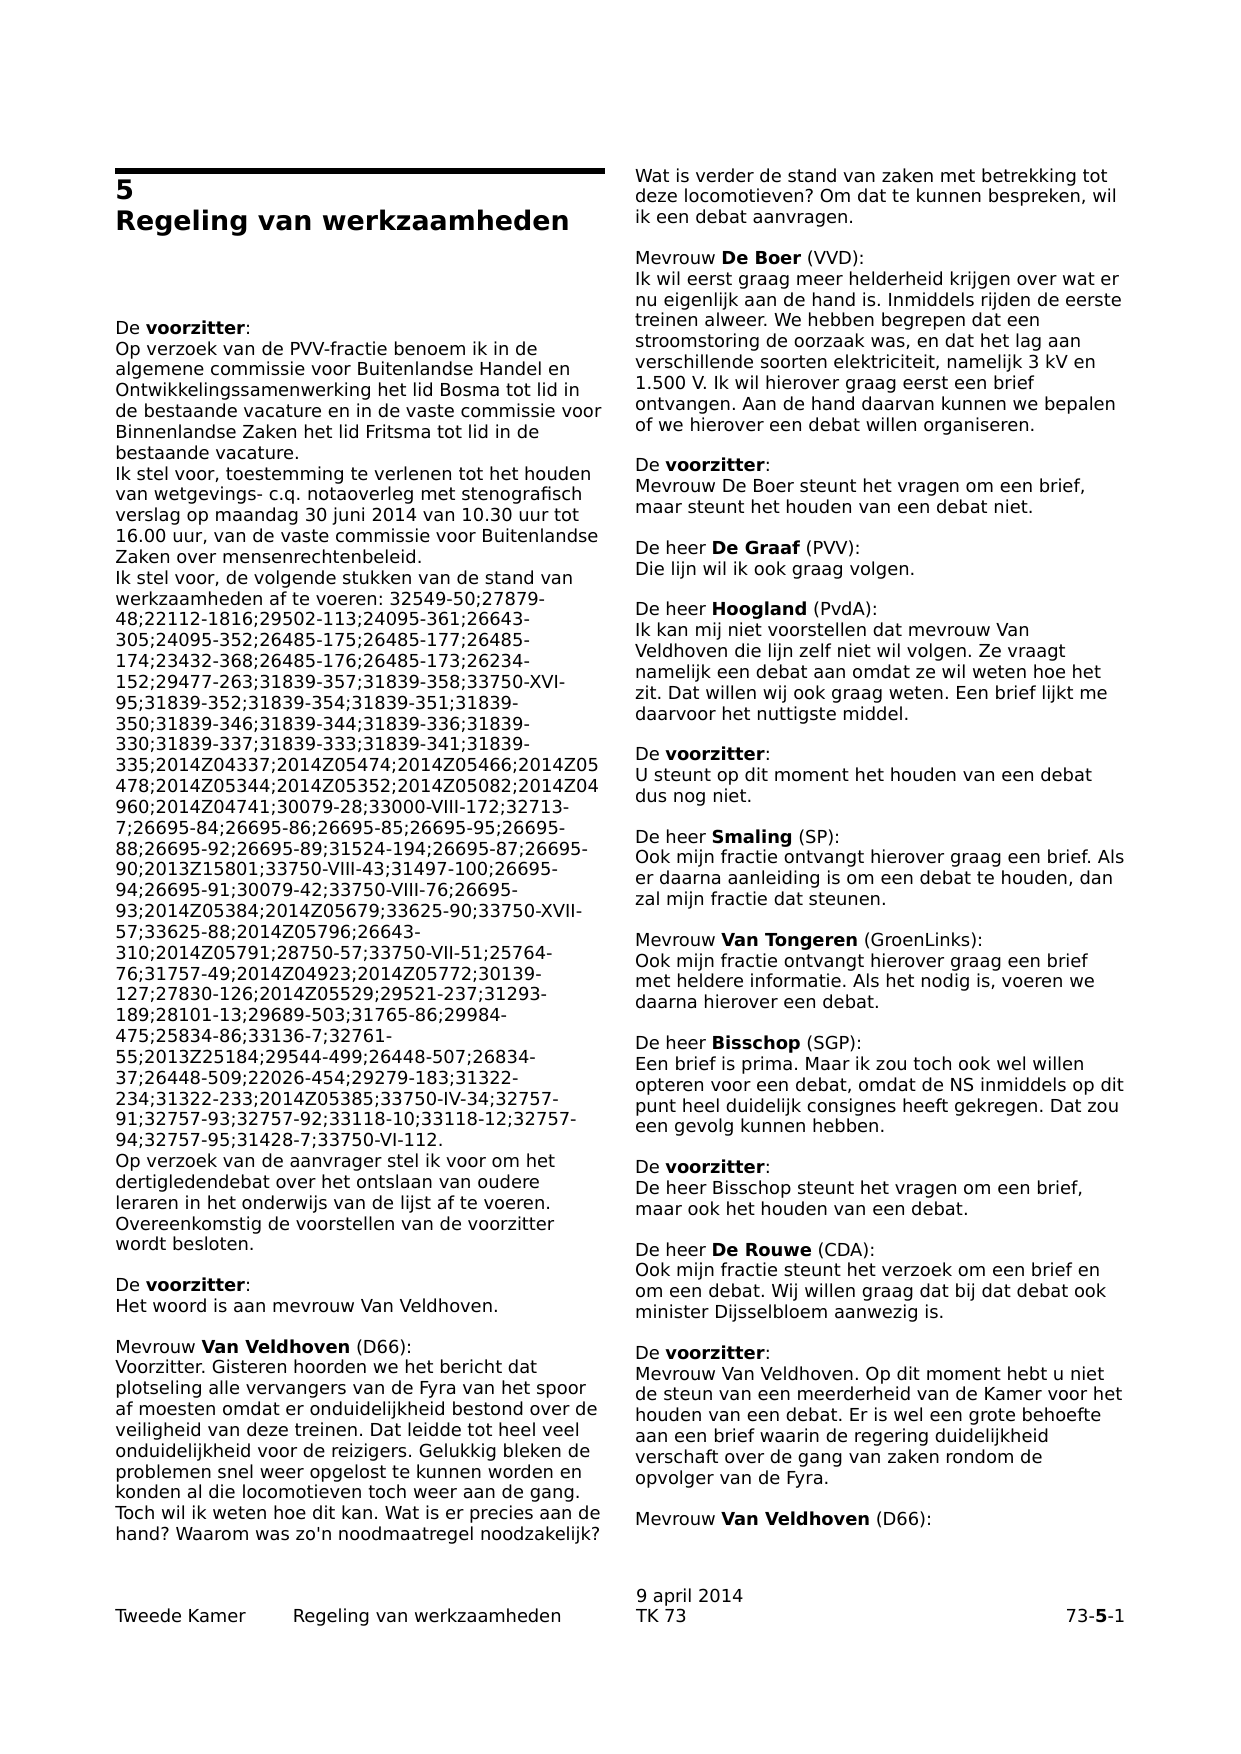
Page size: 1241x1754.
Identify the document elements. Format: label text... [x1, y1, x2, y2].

text Ik stel voor, de volgende stukken van de stand van werkzaamheden af te voeren: 32549-50;27879-48;22112-1816;29502-113;24095-361;26643-305;24095-352;26485-175;26485-177;26485-174;23432-368;26485-176;26485-173;26234-152;29477-263;31839-357;31839-358;33750-XVI-95;31839-352;31839-354;31839-351;31839-350;31839-346;31839-344;31839-336;31839-330;31839-337;31839-333;31839-341;31839-335;2014Z04337;2014Z05474;2014Z05466;2014Z05478;2014Z05344;2014Z05352;2014Z05082;2014Z04960;2014Z04741;30079-28;33000-VIII-172;32713-7;26695-84;26695-86;26695-85;26695-95;26695-88;26695-92;26695-89;31524-194;26695-87;26695-90;2013Z15801;33750-VIII-43;31497-100;26695-94;26695-91;30079-42;33750-VIII-76;26695-93;2014Z05384;2014Z05679;33625-90;33750-XVII-57;33625-88;2014Z05796;26643-310;2014Z05791;28750-57;33750-VII-51;25764-76;31757-49;2014Z04923;2014Z05772;30139-127;27830-126;2014Z05529;29521-237;31293-189;28101-13;29689-503;31765-86;29984-475;25834-86;33136-7;32761-55;2013Z25184;29544-499;26448-507;26834-37;26448-509;22026-454;29279-183;31322-234;31322-233;2014Z05385;33750-IV-34;32757-91;32757-93;32757-92;33118-10;33118-12;32757-94;32757-95;31428-7;33750-VI-112. [115, 567, 605, 1151]
text Die lijn wil ik ook graag volgen. [635, 558, 1125, 579]
text Op verzoek van de PVV-fractie benoem ik in de algemene commissie voor Buitenlandse Handel en Ontwikkelingssamenwerking het lid Bosma tot lid in de bestaande vacature en in de vaste commissie voor Binnenlandse Zaken het lid Fritsma tot lid in de bestaande vacature. [115, 338, 605, 463]
text De heer Hoogland (PvdA): [635, 599, 1125, 620]
text De heer Bisschop steunt het vragen om een brief, maar ook het houden van een debat. [635, 1178, 1125, 1219]
text Wat is verder de stand van zaken met betrekking tot deze locomotieven? Om dat te kunnen bespreken, wil ik een debat aanvragen. [635, 165, 1125, 228]
text De heer Smaling (SP): [635, 826, 1125, 847]
text Ik wil eerst graag meer helderheid krijgen over wat er nu eigenlijk aan de hand is. Inmiddels rijden de eerste treinen alweer. We hebben begrepen dat een stroomstoring de oorzaak was, en dat het lag aan verschillende soorten elektriciteit, namelijk 3 kV en 1.500 V. Ik wil hierover graag eerst een brief ontvangen. Aan de hand daarvan kunnen we bepalen of we hierover een debat willen organiseren. [635, 268, 1125, 435]
title 5 Regeling van werkzaamheden [115, 174, 605, 237]
text Op verzoek van de aanvrager stel ik voor om het dertigledendebat over het ontslaan van oudere leraren in het onderwijs van de lijst af te voeren. [115, 1151, 605, 1213]
text De heer De Graaf (PVV): [635, 538, 1125, 558]
text De voorzitter: [635, 455, 1125, 476]
text Ook mijn fractie ontvangt hierover graag een brief met heldere informatie. Als het nodig is, voeren we daarna hierover een debat. [635, 950, 1125, 1013]
text Een brief is prima. Maar ik zou toch ook wel willen opteren voor een debat, omdat de NS inmiddels op dit punt heel duidelijk consignes heeft gekregen. Dat zou een gevolg kunnen hebben. [635, 1054, 1125, 1137]
text U steunt op dit moment het houden van een debat dus nog niet. [635, 765, 1125, 806]
text De heer De Rouwe (CDA): [635, 1239, 1125, 1260]
text De voorzitter: [115, 318, 605, 338]
text Mevrouw Van Tongeren (GroenLinks): [635, 930, 1125, 950]
text Het woord is aan mevrouw Van Veldhoven. [115, 1296, 605, 1317]
text Mevrouw Van Veldhoven (D66): [115, 1337, 605, 1357]
text De voorzitter: [635, 744, 1125, 765]
text Mevrouw Van Veldhoven (D66): [635, 1508, 1125, 1529]
text De voorzitter: [115, 1275, 605, 1296]
text Mevrouw Van Veldhoven. Op dit moment hebt u niet de steun van een meerderheid van de Kamer voor het houden van een debat. Er is wel een grote behoefte aan een brief waarin de regering duidelijkheid verschaft over de gang van zaken rondom de opvolger van de Fyra. [635, 1363, 1125, 1488]
text Ik kan mij niet voorstellen dat mevrouw Van Veldhoven die lijn zelf niet wil volgen. Ze vraagt namelijk een debat aan omdat ze wil weten hoe het zit. Dat willen wij ook graag weten. Een brief lijkt me daarvoor het nuttigste middel. [635, 620, 1125, 724]
text Voorzitter. Gisteren hoorden we het bericht dat plotseling alle vervangers van de Fyra van het spoor af moesten omdat er onduidelijkheid bestond over de veiligheid van deze treinen. Dat leidde tot heel veel onduidelijkheid voor de reizigers. Gelukkig bleken de problemen snel weer opgelost te kunnen worden en konden al die locomotieven toch weer aan de gang. Toch wil ik weten hoe dit kan. Wat is er precies aan de hand? Waarom was zo'n noodmaatregel noodzakelijk? [115, 1357, 605, 1545]
text Mevrouw De Boer (VVD): [635, 248, 1125, 268]
text De voorzitter: [635, 1157, 1125, 1178]
text Ook mijn fractie steunt het verzoek om een brief en om een debat. Wij willen graag dat bij dat debat ook minister Dijsselbloem aanwezig is. [635, 1260, 1125, 1323]
text Ook mijn fractie ontvangt hierover graag een brief. Als er daarna aanleiding is om een debat te houden, dan zal mijn fractie dat steunen. [635, 847, 1125, 910]
text Ik stel voor, toestemming te verlenen tot het houden van wetgevings- c.q. notaoverleg met stenografisch verslag op maandag 30 juni 2014 van 10.30 uur tot 16.00 uur, van de vaste commissie voor Buitenlandse Zaken over mensenrechtenbeleid. [115, 463, 605, 567]
text Mevrouw De Boer steunt het vragen om een brief, maar steunt het houden van een debat niet. [635, 476, 1125, 518]
text De voorzitter: [635, 1343, 1125, 1363]
text De heer Bisschop (SGP): [635, 1033, 1125, 1054]
text Overeenkomstig de voorstellen van de voorzitter wordt besloten. [115, 1213, 605, 1255]
